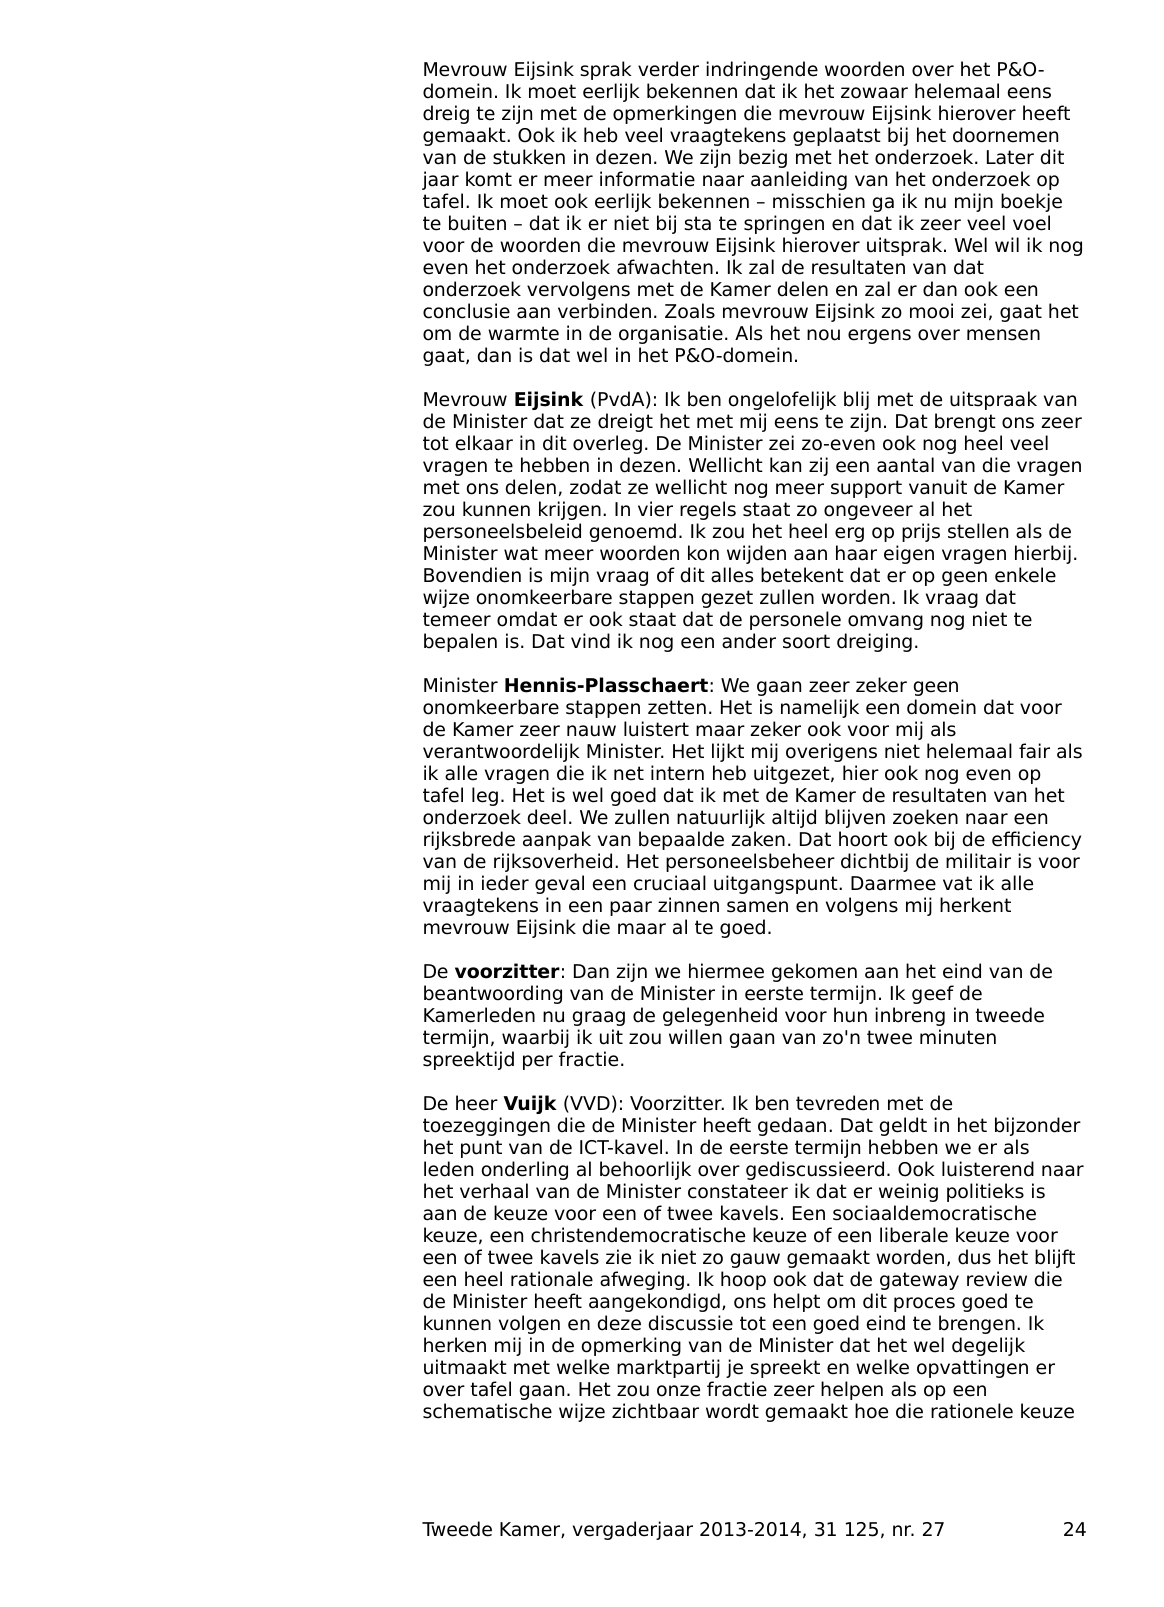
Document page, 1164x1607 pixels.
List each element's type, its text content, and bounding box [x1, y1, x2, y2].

text De heer Vuijk (VVD): Voorzitter. Ik ben tevreden met de toezeggingen die de Minister heeft gedaan. Dat geldt in het bijzonder het punt van de ICT-kavel. In de eerste termijn hebben we er als leden onderling al behoorlijk over gediscussieerd. Ook luisterend naar het verhaal van de Minister constateer ik dat er weinig politieks is aan de keuze voor een of twee kavels. Een sociaaldemocratische keuze, een christendemocratische keuze of een liberale keuze voor een of twee kavels zie ik niet zo gauw gemaakt worden, dus het blijft een heel rationale afweging. Ik hoop ook dat de gateway review die de Minister heeft aangekondigd, ons helpt om dit proces goed te kunnen volgen en deze discussie tot een goed eind te brengen. Ik herken mij in de opmerking van de Minister dat het wel degelijk uitmaakt met welke marktpartij je spreekt en welke opvattingen er over tafel gaan. Het zou onze fractie zeer helpen als op een schematische wijze zichtbaar wordt gemaakt hoe die rationele keuze [422, 1093, 1087, 1423]
text Mevrouw Eijsink sprak verder indringende woorden over het P&O-domein. Ik moet eerlijk bekennen dat ik het zowaar helemaal eens dreig te zijn met de opmerkingen die mevrouw Eijsink hierover heeft gemaakt. Ook ik heb veel vraagtekens geplaatst bij het doornemen van de stukken in dezen. We zijn bezig met het onderzoek. Later dit jaar komt er meer informatie naar aanleiding van het onderzoek op tafel. Ik moet ook eerlijk bekennen – misschien ga ik nu mijn boekje te buiten – dat ik er niet bij sta te springen en dat ik zeer veel voel voor de woorden die mevrouw Eijsink hierover uitsprak. Wel wil ik nog even het onderzoek afwachten. Ik zal de resultaten van dat onderzoek vervolgens met de Kamer delen en zal er dan ook een conclusie aan verbinden. Zoals mevrouw Eijsink zo mooi zei, gaat het om de warmte in de organisatie. Als het nou ergens over mensen gaat, dan is dat wel in het P&O-domein. [422, 59, 1087, 367]
text Bovendien is mijn vraag of dit alles betekent dat er op geen enkele wijze onomkeerbare stappen gezet zullen worden. Ik vraag dat temeer omdat er ook staat dat de personele omvang nog niet te bepalen is. Dat vind ik nog een ander soort dreiging. [422, 565, 1087, 653]
text Mevrouw Eijsink (PvdA): Ik ben ongelofelijk blij met de uitspraak van de Minister dat ze dreigt het met mij eens te zijn. Dat brengt ons zeer tot elkaar in dit overleg. De Minister zei zo-even ook nog heel veel vragen te hebben in dezen. Wellicht kan zij een aantal van die vragen met ons delen, zodat ze wellicht nog meer support vanuit de Kamer zou kunnen krijgen. In vier regels staat zo ongeveer al het personeelsbeleid genoemd. Ik zou het heel erg op prijs stellen als de Minister wat meer woorden kon wijden aan haar eigen vragen hierbij. [422, 389, 1087, 565]
text De voorzitter: Dan zijn we hiermee gekomen aan het eind van de beantwoording van de Minister in eerste termijn. Ik geef de Kamerleden nu graag de gelegenheid voor hun inbreng in tweede termijn, waarbij ik uit zou willen gaan van zo'n twee minuten spreektijd per fractie. [422, 961, 1087, 1071]
text Minister Hennis-Plasschaert: We gaan zeer zeker geen onomkeerbare stappen zetten. Het is namelijk een domein dat voor de Kamer zeer nauw luistert maar zeker ook voor mij als verantwoordelijk Minister. Het lijkt mij overigens niet helemaal fair als ik alle vragen die ik net intern heb uitgezet, hier ook nog even op tafel leg. Het is wel goed dat ik met de Kamer de resultaten van het onderzoek deel. We zullen natuurlijk altijd blijven zoeken naar een rijksbrede aanpak van bepaalde zaken. Dat hoort ook bij de efficiency van de rijksoverheid. Het personeelsbeheer dichtbij de militair is voor mij in ieder geval een cruciaal uitgangspunt. Daarmee vat ik alle vraagtekens in een paar zinnen samen en volgens mij herkent mevrouw Eijsink die maar al te goed. [422, 675, 1087, 939]
